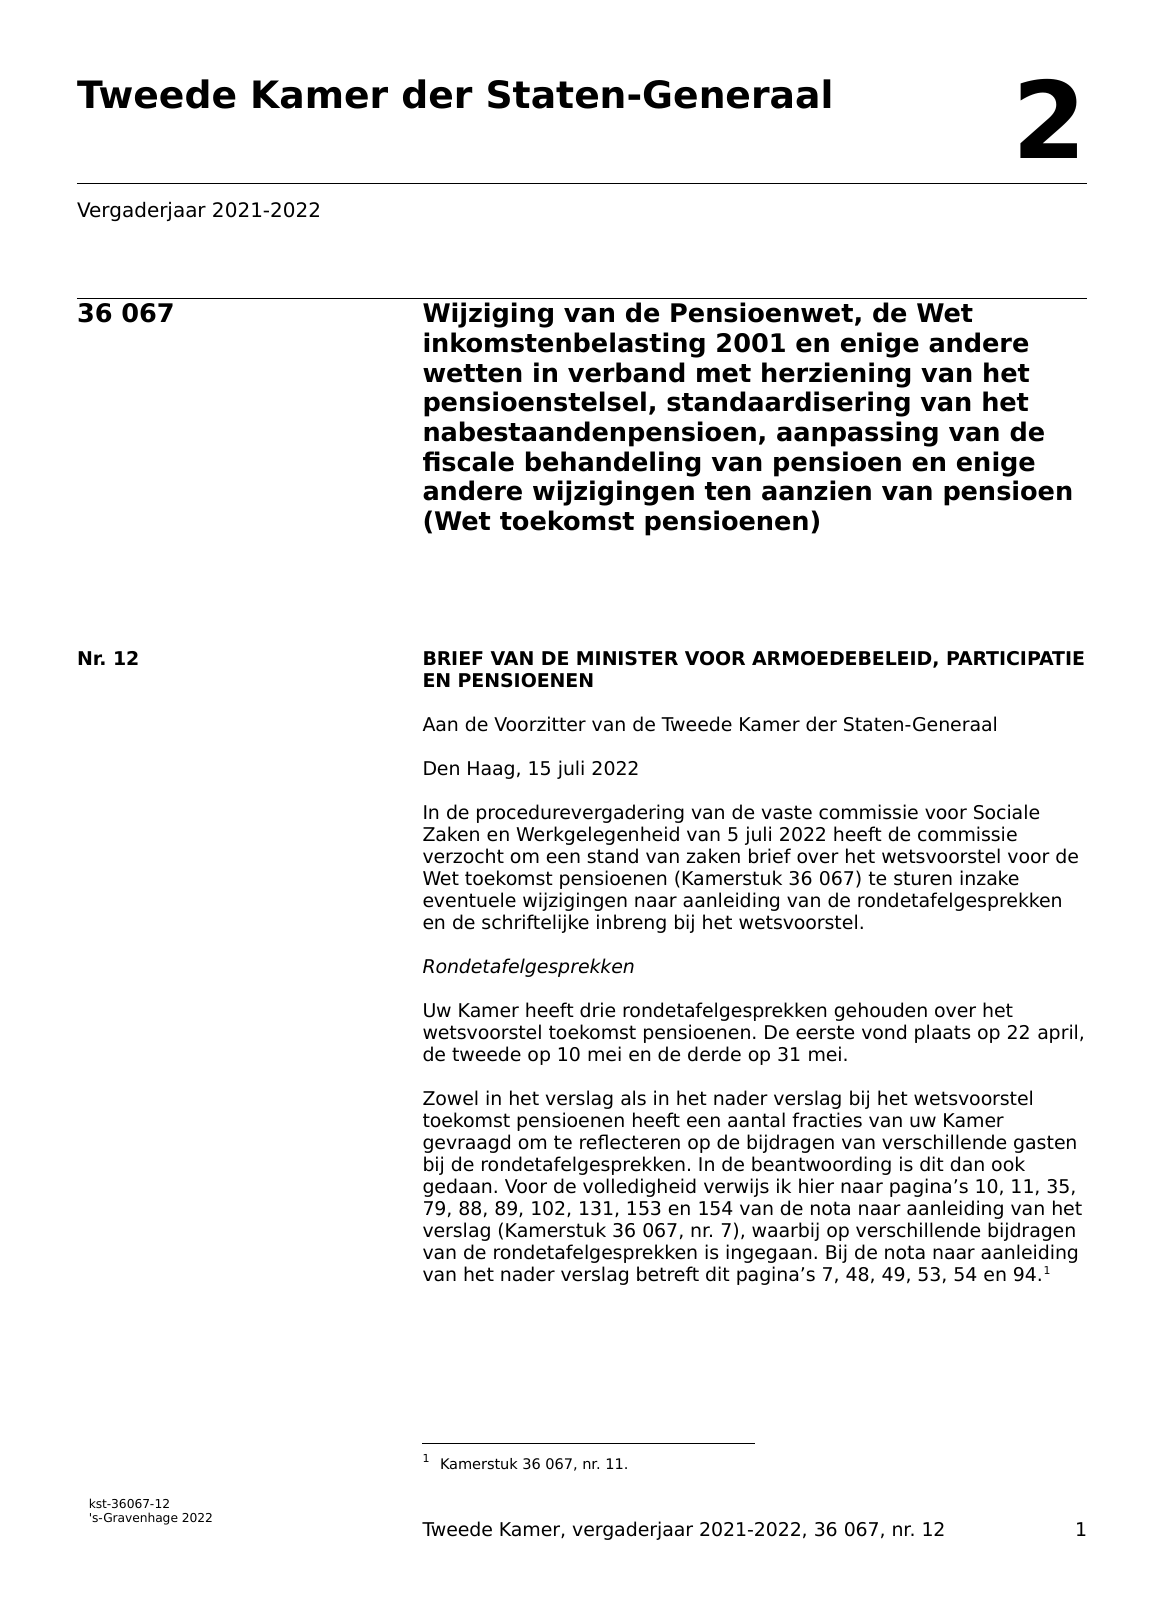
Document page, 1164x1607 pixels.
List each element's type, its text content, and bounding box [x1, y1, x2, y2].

text 's-Gravenhage 2022 [88, 1511, 323, 1525]
text Uw Kamer heeft drie rondetafelgesprekken gehouden over het wetsvoorstel toekomst pensioenen. De eerste vond plaats op 22 april, de tweede op 10 mei en de derde op 31 mei. [422, 1000, 1087, 1066]
text Aan de Voorzitter van de Tweede Kamer der Staten-Generaal [422, 714, 1087, 736]
table_header 2 [886, 59, 1087, 183]
table_cell Vergaderjaar 2021-2022 [77, 184, 1087, 298]
text kst-36067-12 [88, 1497, 323, 1511]
text Den Haag, 15 juli 2022 [422, 758, 1087, 780]
text In de procedurevergadering van de vaste commissie voor Sociale Zaken en Werkgelegenheid van 5 juli 2022 heeft de commissie verzocht om een stand van zaken brief over het wetsvoorstel voor de Wet toekomst pensioenen (Kamerstuk 36 067) te sturen inzake eventuele wijzigingen naar aanleiding van de rondetafelgesprekken en de schriftelijke inbreng bij het wetsvoorstel. [422, 802, 1087, 934]
subtitle Nr. 12 BRIEF VAN DE MINISTER VOOR ARMOEDEBELEID, PARTICIPATIE EN PENSIOENEN [77, 647, 1087, 691]
text Zowel in het verslag als in het nader verslag bij het wetsvoorstel toekomst pensioenen heeft een aantal fracties van uw Kamer gevraagd om te reflecteren op de bijdragen van verschillende gasten bij de rondetafelgesprekken. In de beantwoording is dit dan ook gedaan. Voor de volledigheid verwijs ik hier naar pagina’s 10, 11, 35, 79, 88, 89, 102, 131, 153 en 154 van de nota naar aanleiding van het verslag (Kamerstuk 36 067, nr. 7), waarbij op verschillende bijdragen van de rondetafelgesprekken is ingegaan. Bij de nota naar aanleiding van het nader verslag betreft dit pagina’s 7, 48, 49, 53, 54 en 94. [422, 1088, 1087, 1286]
text Kamerstuk 36 067, nr. 11. [422, 1452, 1087, 1474]
subtitle Rondetafelgesprekken [422, 956, 1087, 978]
table_header Tweede Kamer der Staten-Generaal [77, 59, 886, 183]
subtitle 36 067 Wijziging van de Pensioenwet, de Wet inkomstenbelasting 2001 en enige andere wetten in verband met herziening van het pensioenstelsel, standaardisering van het nabestaandenpensioen, aanpassing van de fiscale behandeling van pensioen en enige andere wijzigingen ten aanzien van pensioen (Wet toekomst pensioenen) [77, 299, 1087, 536]
